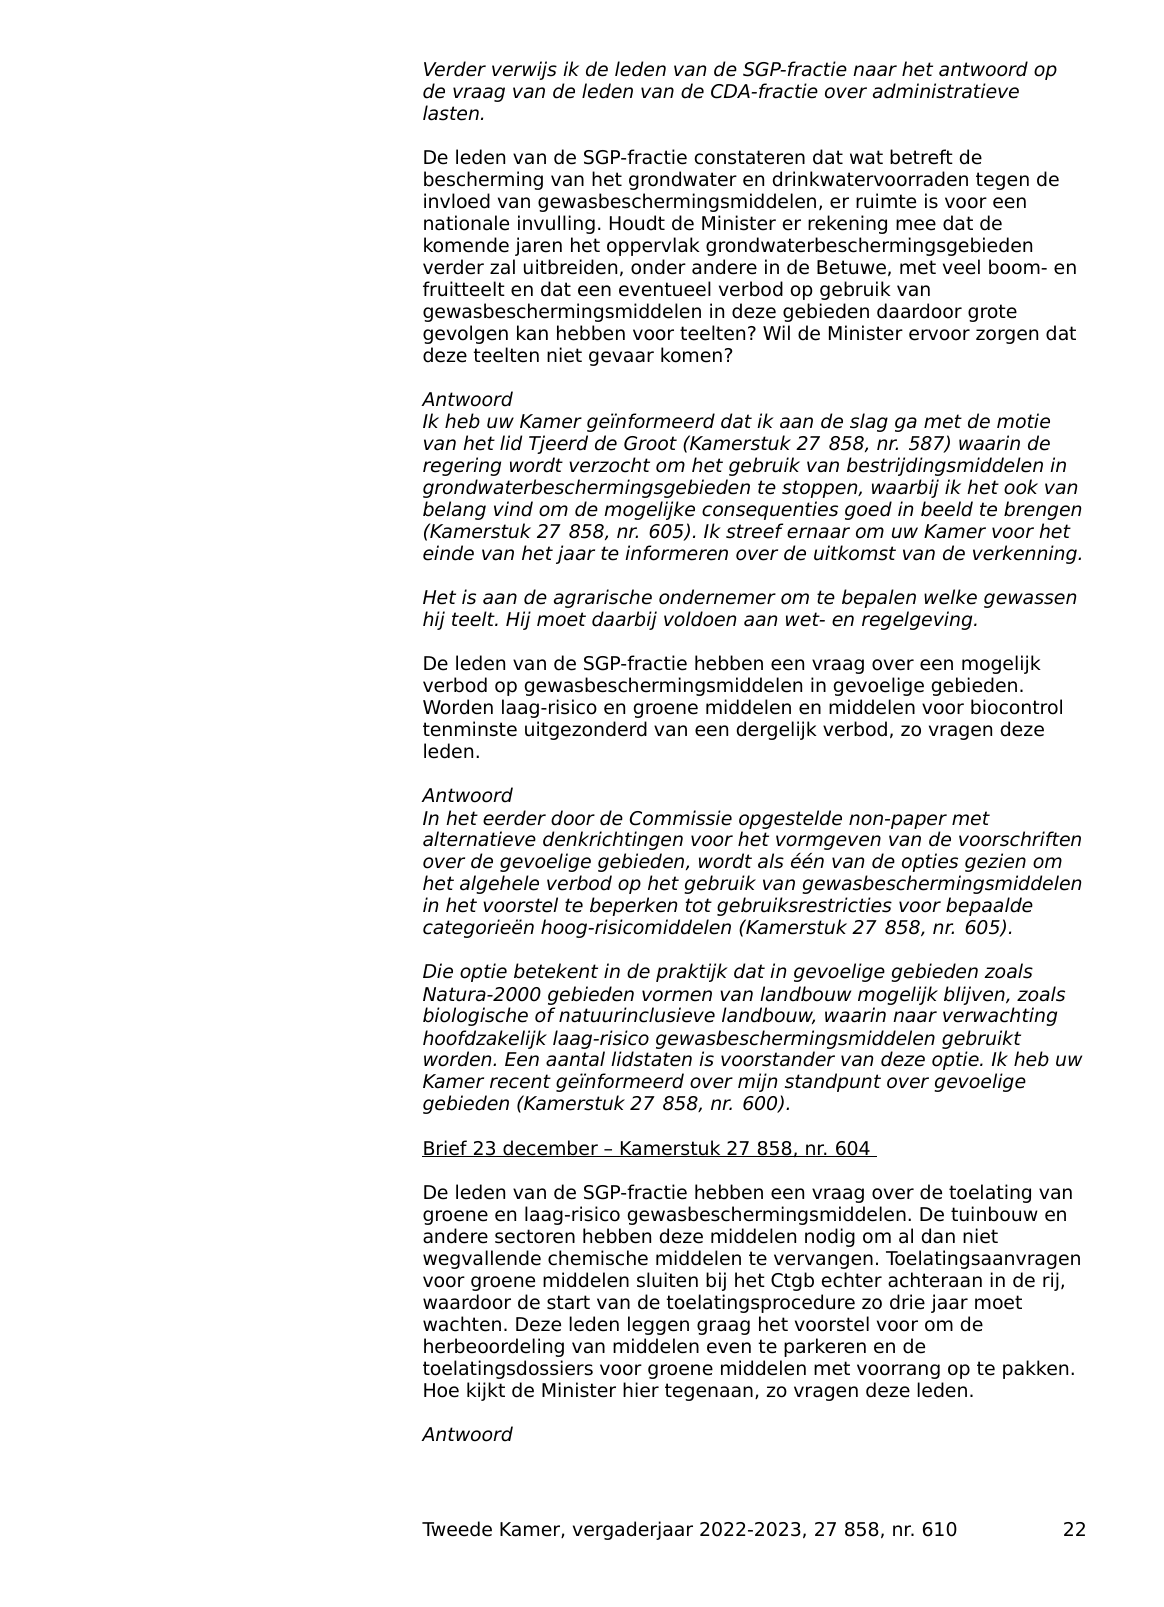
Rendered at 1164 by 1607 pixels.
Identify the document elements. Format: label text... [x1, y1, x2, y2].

text De leden van de SGP-fractie hebben een vraag over de toelating van groene en laag-risico gewasbeschermingsmiddelen. De tuinbouw en andere sectoren hebben deze middelen nodig om al dan niet wegvallende chemische middelen te vervangen. Toelatingsaanvragen voor groene middelen sluiten bij het Ctgb echter achteraan in de rij, waardoor de start van de toelatingsprocedure zo drie jaar moet wachten. Deze leden leggen graag het voorstel voor om de herbeoordeling van middelen even te parkeren en de toelatingsdossiers voor groene middelen met voorrang op te pakken. Hoe kijkt de Minister hier tegenaan, zo vragen deze leden. [422, 1182, 1087, 1401]
text Antwoord [422, 1424, 1087, 1446]
text Ik heb uw Kamer geïnformeerd dat ik aan de slag ga met de motie van het lid Tjeerd de Groot (Kamerstuk 27 858, nr. 587) waarin de regering wordt verzocht om het gebruik van bestrijdingsmiddelen in grondwaterbeschermingsgebieden te stoppen, waarbij ik het ook van belang vind om de mogelijke consequenties goed in beeld te brengen (Kamerstuk 27 858, nr. 605). Ik streef ernaar om uw Kamer voor het einde van het jaar te informeren over de uitkomst van de verkenning. [422, 411, 1087, 565]
text Die optie betekent in de praktijk dat in gevoelige gebieden zoals Natura-2000 gebieden vormen van landbouw mogelijk blijven, zoals biologische of natuurinclusieve landbouw, waarin naar verwachting hoofdzakelijk laag-risico gewasbeschermingsmiddelen gebruikt worden. Een aantal lidstaten is voorstander van deze optie. Ik heb uw Kamer recent geïnformeerd over mijn standpunt over gevoelige gebieden (Kamerstuk 27 858, nr. 600). [422, 961, 1087, 1115]
text De leden van de SGP-fractie hebben een vraag over een mogelijk verbod op gewasbeschermingsmiddelen in gevoelige gebieden. Worden laag-risico en groene middelen en middelen voor biocontrol tenminste uitgezonderd van een dergelijk verbod, zo vragen deze leden. [422, 653, 1087, 763]
text Antwoord [422, 785, 1087, 807]
text De leden van de SGP-fractie constateren dat wat betreft de bescherming van het grondwater en drinkwatervoorraden tegen de invloed van gewasbeschermingsmiddelen, er ruimte is voor een nationale invulling. Houdt de Minister er rekening mee dat de komende jaren het oppervlak grondwaterbeschermingsgebieden verder zal uitbreiden, onder andere in de Betuwe, met veel boom- en fruitteelt en dat een eventueel verbod op gebruik van gewasbeschermingsmiddelen in deze gebieden daardoor grote gevolgen kan hebben voor teelten? Wil de Minister ervoor zorgen dat deze teelten niet gevaar komen? [422, 147, 1087, 367]
text Verder verwijs ik de leden van de SGP-fractie naar het antwoord op de vraag van de leden van de CDA-fractie over administratieve lasten. [422, 59, 1087, 125]
text In het eerder door de Commissie opgestelde non-paper met alternatieve denkrichtingen voor het vormgeven van de voorschriften over de gevoelige gebieden, wordt als één van de opties gezien om het algehele verbod op het gebruik van gewasbeschermingsmiddelen in het voorstel te beperken tot gebruiksrestricties voor bepaalde categorieën hoog-risicomiddelen (Kamerstuk 27 858, nr. 605). [422, 807, 1087, 939]
text Antwoord [422, 389, 1087, 411]
text Het is aan de agrarische ondernemer om te bepalen welke gewassen hij teelt. Hij moet daarbij voldoen aan wet- en regelgeving. [422, 587, 1087, 631]
subtitle Brief 23 december – Kamerstuk 27 858, nr. 604 [422, 1137, 1087, 1159]
